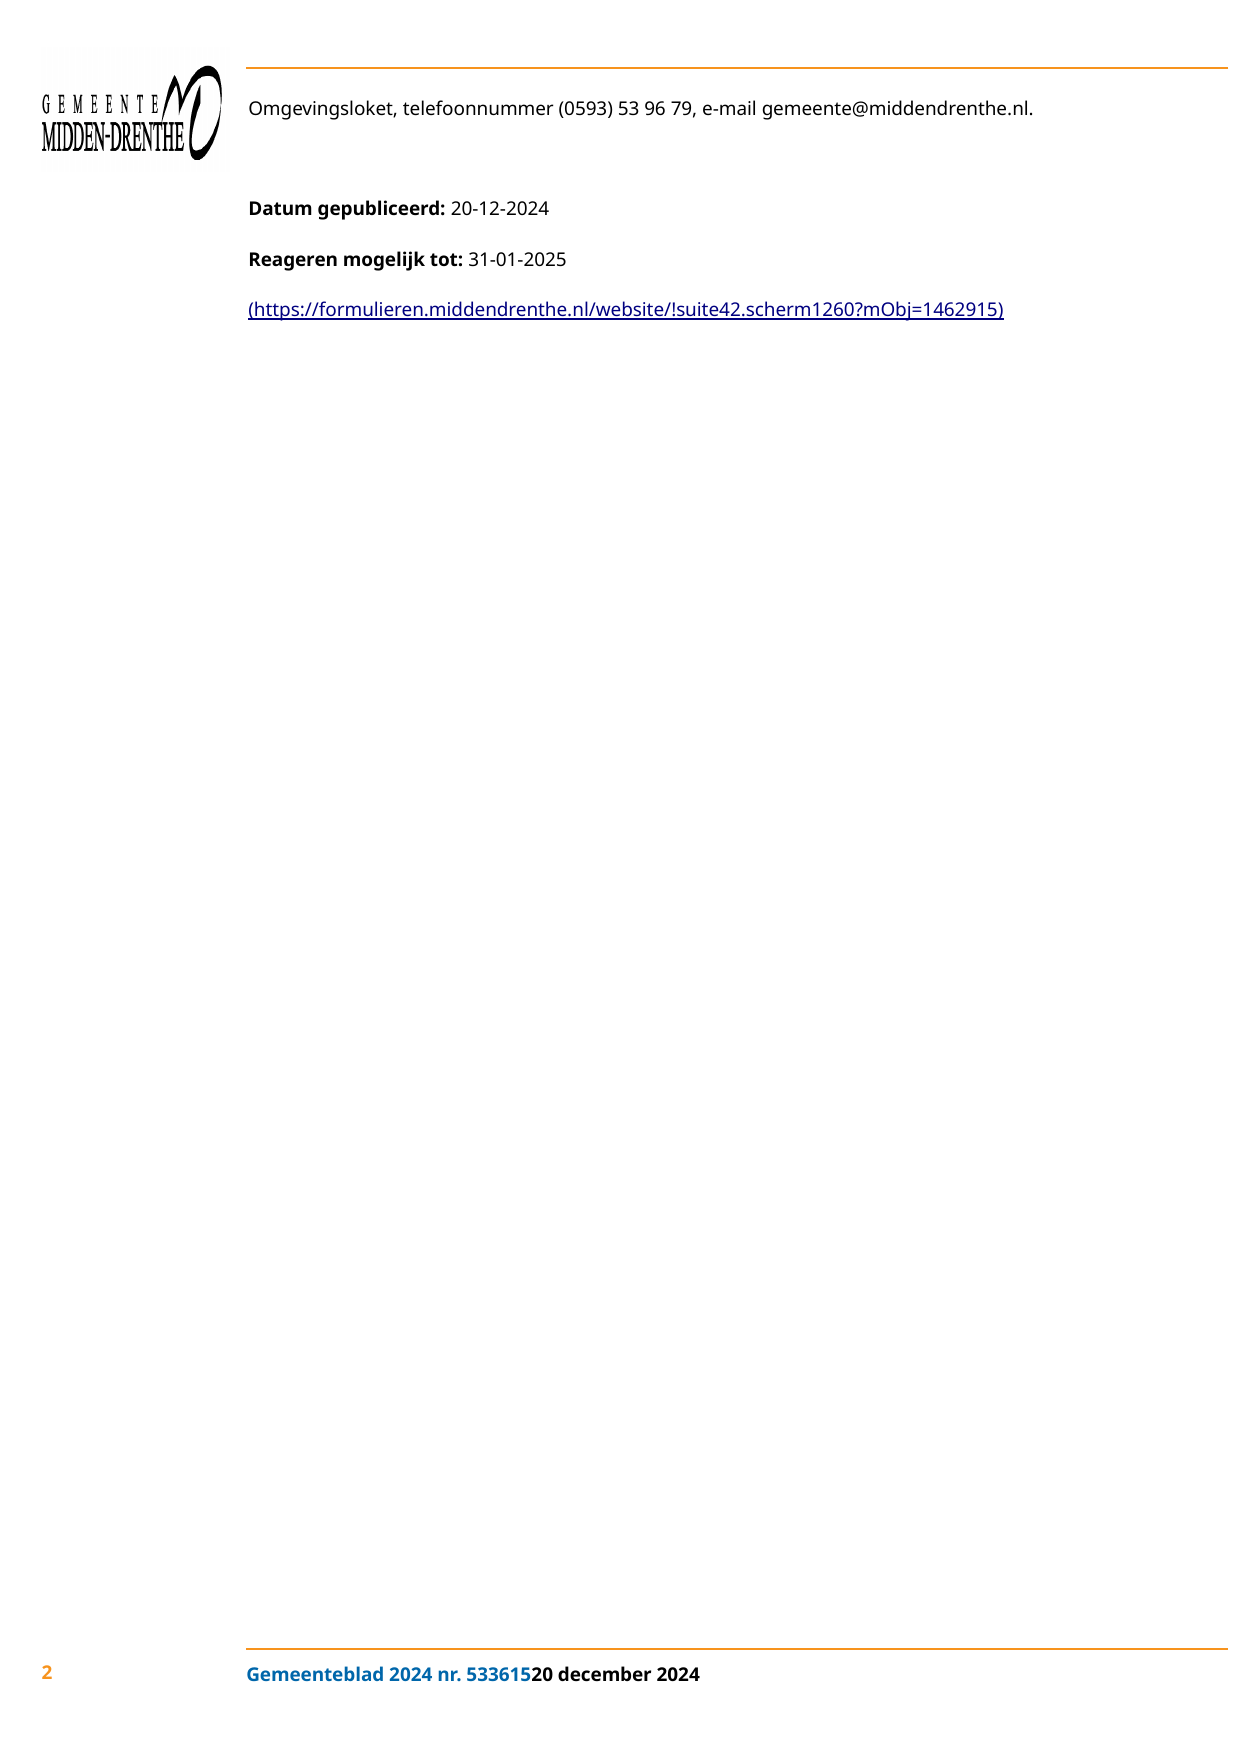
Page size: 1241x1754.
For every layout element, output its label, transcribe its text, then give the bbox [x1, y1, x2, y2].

text Datum gepubliceerd: 20-12-2024 [248, 196, 1152, 221]
picture [41, 47, 231, 172]
text Omgevingsloket, telefoonnummer (0593) 53 96 79, e-mail gemeente@middendrenthe.nl. [248, 95, 1152, 121]
text Reageren mogelijk tot: 31-01-2025 [248, 246, 1152, 272]
text (https://formulieren.middendrenthe.nl/website/!suite42.scherm1260?mObj=1462915) [248, 296, 1152, 322]
